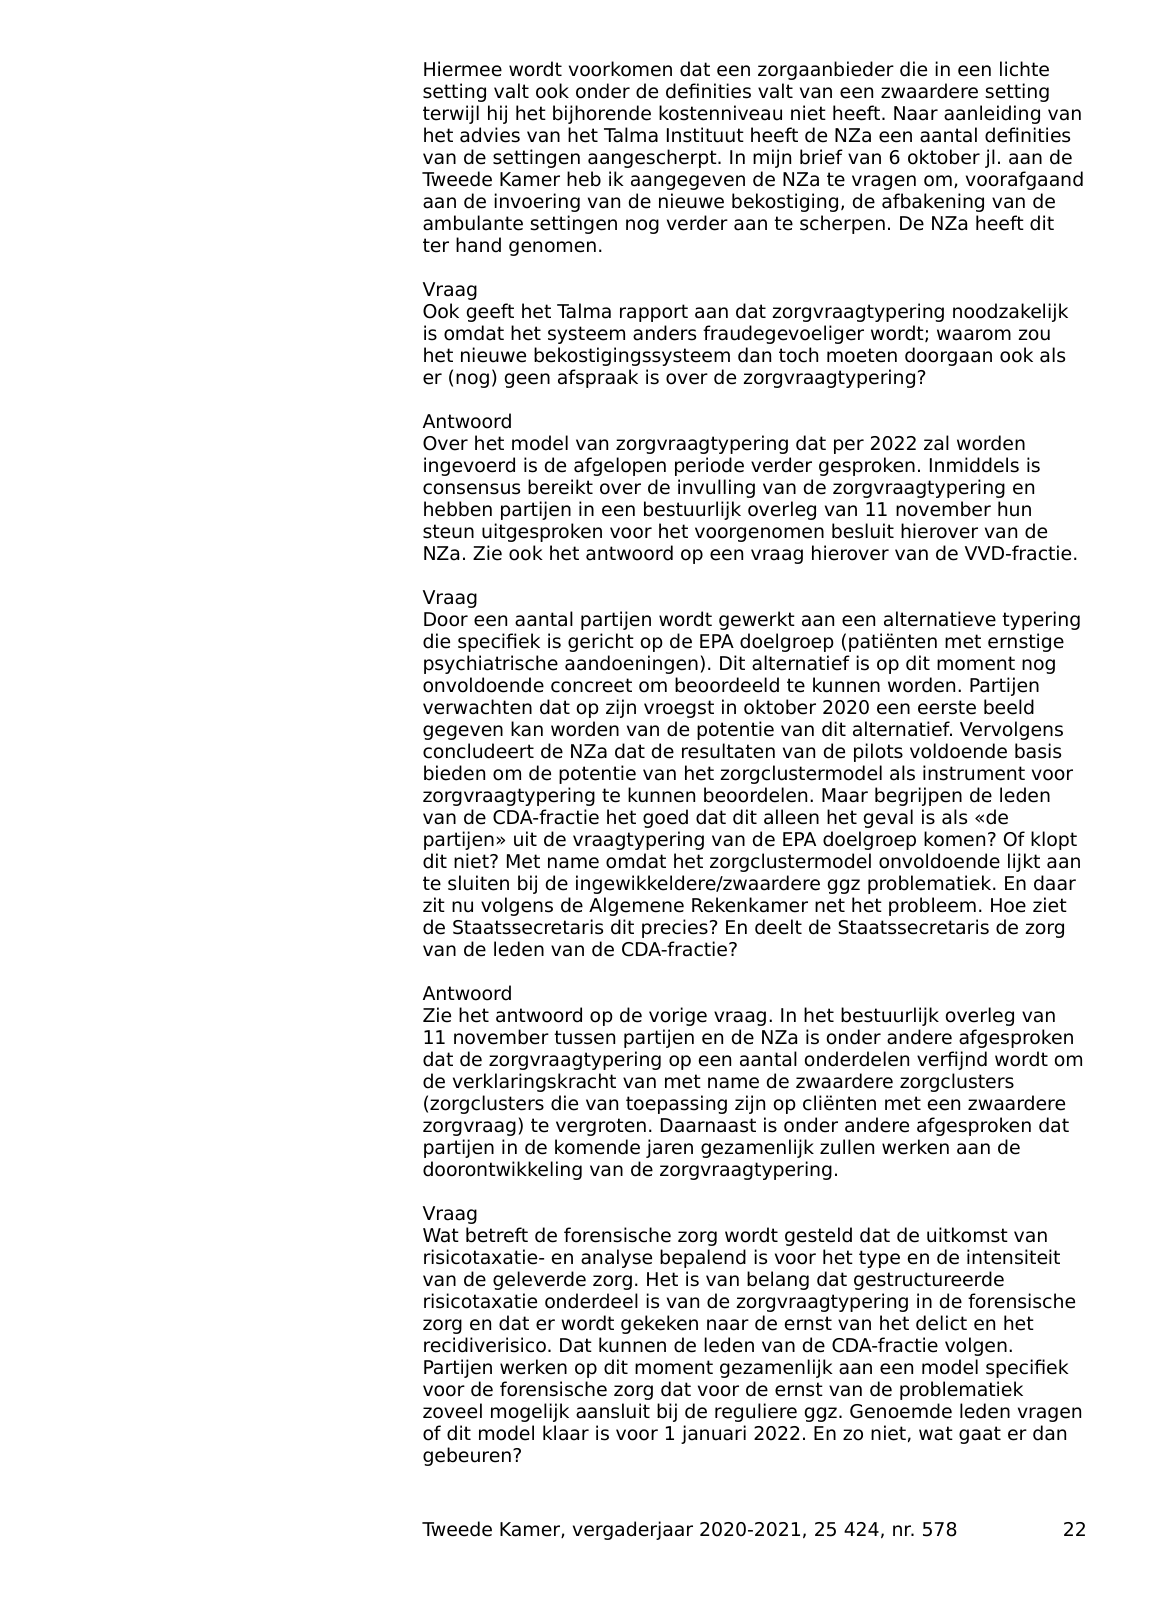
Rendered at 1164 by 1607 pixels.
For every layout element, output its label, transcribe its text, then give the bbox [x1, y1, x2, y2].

text Hiermee wordt voorkomen dat een zorgaanbieder die in een lichte setting valt ook onder de definities valt van een zwaardere setting terwijl hij het bijhorende kostenniveau niet heeft. Naar aanleiding van het advies van het Talma Instituut heeft de NZa een aantal definities van de settingen aangescherpt. In mijn brief van 6 oktober jl. aan de Tweede Kamer heb ik aangegeven de NZa te vragen om, voorafgaand aan de invoering van de nieuwe bekostiging, de afbakening van de ambulante settingen nog verder aan te scherpen. De NZa heeft dit ter hand genomen. [422, 59, 1087, 257]
text Over het model van zorgvraagtypering dat per 2022 zal worden ingevoerd is de afgelopen periode verder gesproken. Inmiddels is consensus bereikt over de invulling van de zorgvraagtypering en hebben partijen in een bestuurlijk overleg van 11 november hun steun uitgesproken voor het voorgenomen besluit hierover van de NZa. Zie ook het antwoord op een vraag hierover van de VVD-fractie. [422, 433, 1087, 565]
text Vraag [422, 1203, 1087, 1225]
text Vraag [422, 279, 1087, 301]
text Ook geeft het Talma rapport aan dat zorgvraagtypering noodzakelijk is omdat het systeem anders fraudegevoeliger wordt; waarom zou het nieuwe bekostigingssysteem dan toch moeten doorgaan ook als er (nog) geen afspraak is over de zorgvraagtypering? [422, 301, 1087, 389]
text Vraag [422, 587, 1087, 609]
text Antwoord [422, 983, 1087, 1005]
text Antwoord [422, 411, 1087, 433]
text Door een aantal partijen wordt gewerkt aan een alternatieve typering die specifiek is gericht op de EPA doelgroep (patiënten met ernstige psychiatrische aandoeningen). Dit alternatief is op dit moment nog onvoldoende concreet om beoordeeld te kunnen worden. Partijen verwachten dat op zijn vroegst in oktober 2020 een eerste beeld gegeven kan worden van de potentie van dit alternatief. Vervolgens concludeert de NZa dat de resultaten van de pilots voldoende basis bieden om de potentie van het zorgclustermodel als instrument voor zorgvraagtypering te kunnen beoordelen. Maar begrijpen de leden van de CDA-fractie het goed dat dit alleen het geval is als «de partijen» uit de vraagtypering van de EPA doelgroep komen? Of klopt dit niet? Met name omdat het zorgclustermodel onvoldoende lijkt aan te sluiten bij de ingewikkeldere/zwaardere ggz problematiek. En daar zit nu volgens de Algemene Rekenkamer net het probleem. Hoe ziet de Staatssecretaris dit precies? En deelt de Staatssecretaris de zorg van de leden van de CDA-fractie? [422, 609, 1087, 961]
text Zie het antwoord op de vorige vraag. In het bestuurlijk overleg van 11 november tussen partijen en de NZa is onder andere afgesproken dat de zorgvraagtypering op een aantal onderdelen verfijnd wordt om de verklaringskracht van met name de zwaardere zorgclusters (zorgclusters die van toepassing zijn op cliënten met een zwaardere zorgvraag) te vergroten. Daarnaast is onder andere afgesproken dat partijen in de komende jaren gezamenlijk zullen werken aan de doorontwikkeling van de zorgvraagtypering. [422, 1005, 1087, 1181]
text Wat betreft de forensische zorg wordt gesteld dat de uitkomst van risicotaxatie- en analyse bepalend is voor het type en de intensiteit van de geleverde zorg. Het is van belang dat gestructureerde risicotaxatie onderdeel is van de zorgvraagtypering in de forensische zorg en dat er wordt gekeken naar de ernst van het delict en het recidiverisico. Dat kunnen de leden van de CDA-fractie volgen. Partijen werken op dit moment gezamenlijk aan een model specifiek voor de forensische zorg dat voor de ernst van de problematiek zoveel mogelijk aansluit bij de reguliere ggz. Genoemde leden vragen of dit model klaar is voor 1 januari 2022. En zo niet, wat gaat er dan gebeuren? [422, 1225, 1087, 1467]
